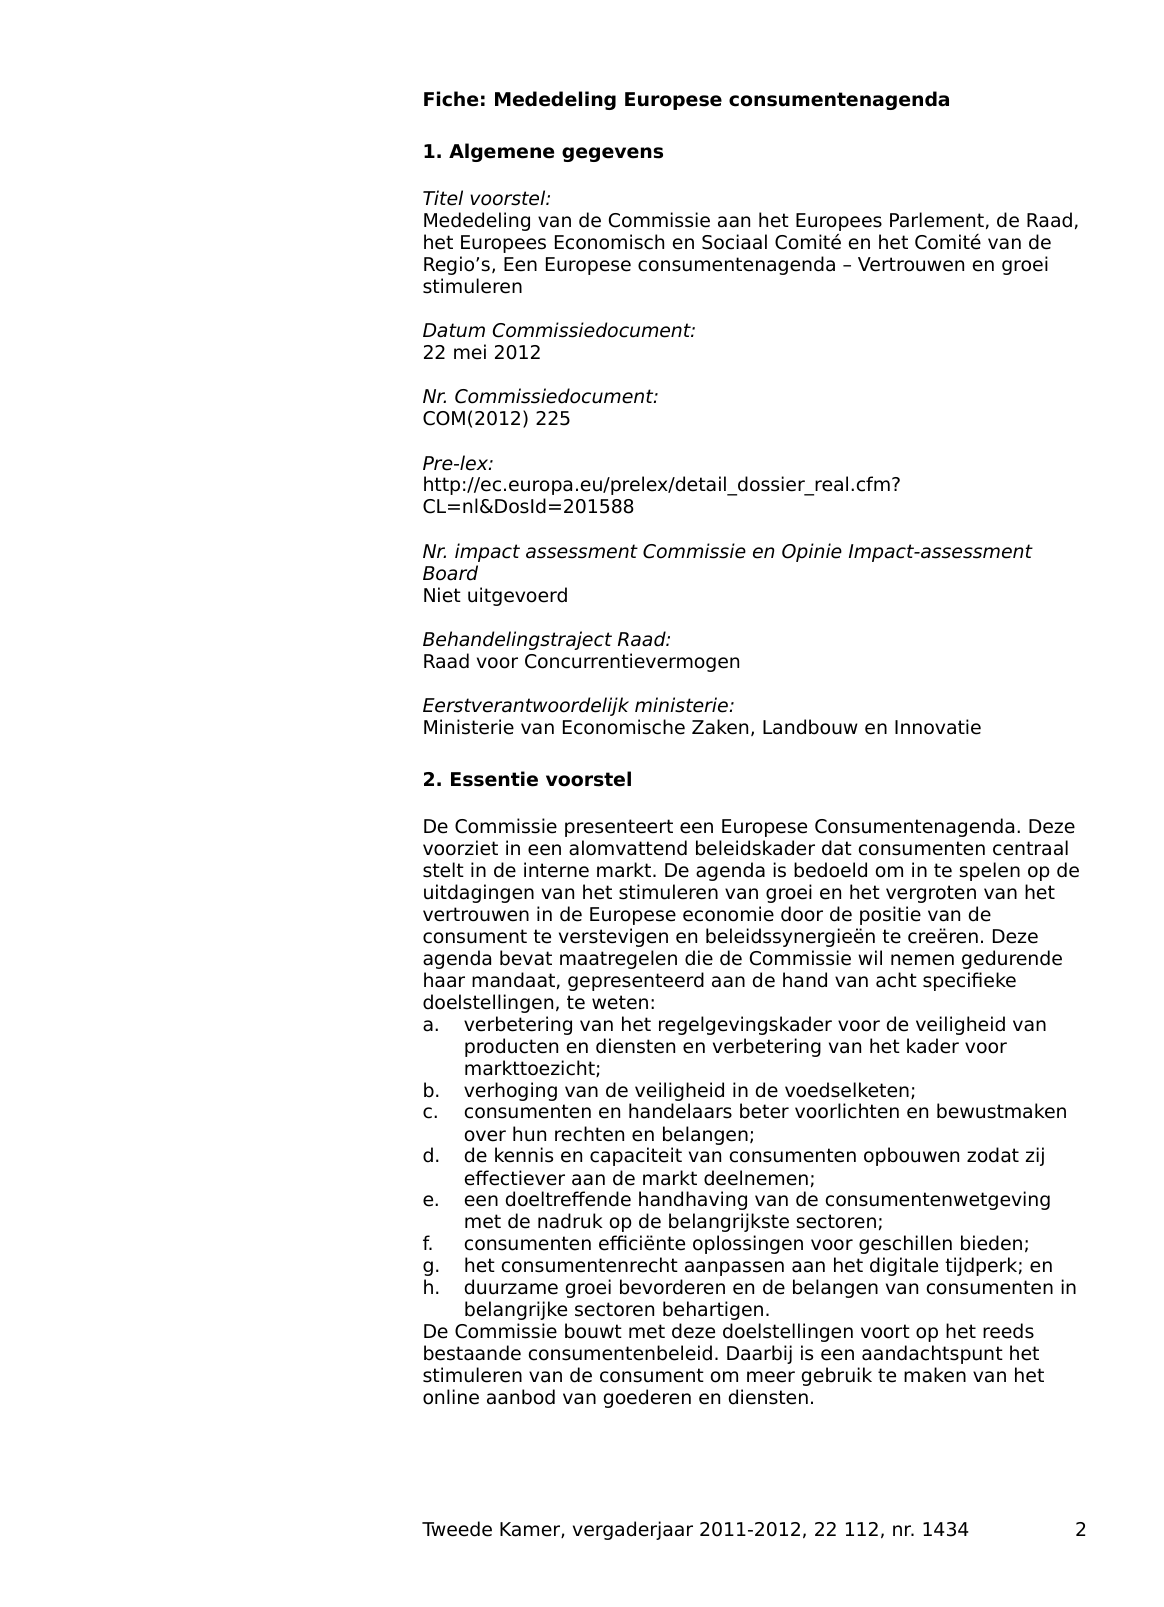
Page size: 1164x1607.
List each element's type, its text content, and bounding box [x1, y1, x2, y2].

text Mededeling van de Commissie aan het Europees Parlement, de Raad, het Europees Economisch en Sociaal Comité en het Comité van de Regio’s, Een Europese consumentenagenda – Vertrouwen en groei stimuleren [422, 210, 1087, 298]
text De Commissie bouwt met deze doelstellingen voort op het reeds bestaande consumentenbeleid. Daarbij is een aandachtspunt het stimuleren van de consument om meer gebruik te maken van het online aanbod van goederen en diensten. [422, 1321, 1087, 1409]
text Behandelingstraject Raad: [422, 629, 1087, 651]
text Raad voor Concurrentievermogen [422, 651, 1087, 673]
text Nr. Commissiedocument: [422, 386, 1087, 408]
text a. verbetering van het regelgevingskader voor de veiligheid van producten en diensten en verbetering van het kader voor markttoezicht; [422, 1013, 1087, 1079]
text d. de kennis en capaciteit van consumenten opbouwen zodat zij effectiever aan de markt deelnemen; [422, 1145, 1087, 1189]
text Nr. impact assessment Commissie en Opinie Impact-assessment Board [422, 541, 1087, 584]
text Datum Commissiedocument: [422, 320, 1087, 342]
text e. een doeltreffende handhaving van de consumentenwetgeving met de nadruk op de belangrijkste sectoren; [422, 1189, 1087, 1233]
text Eerstverantwoordelijk ministerie: [422, 695, 1087, 717]
text Niet uitgevoerd [422, 584, 1087, 606]
text Ministerie van Economische Zaken, Landbouw en Innovatie [422, 717, 1087, 739]
text g. het consumentenrecht aanpassen aan het digitale tijdperk; en [422, 1255, 1087, 1277]
text b. verhoging van de veiligheid in de voedselketen; [422, 1079, 1087, 1101]
text http://ec.europa.eu/prelex/detail_dossier_real.cfm?CL=nl&DosId=201588 [422, 474, 1087, 518]
text h. duurzame groei bevorderen en de belangen van consumenten in belangrijke sectoren behartigen. [422, 1277, 1087, 1321]
subtitle Fiche: Mededeling Europese consumentenagenda [422, 89, 1087, 111]
text De Commissie presenteert een Europese Consumentenagenda. Deze voorziet in een alomvattend beleidskader dat consumenten centraal stelt in de interne markt. De agenda is bedoeld om in te spelen op de uitdagingen van het stimuleren van groei en het vergroten van het vertrouwen in de Europese economie door de positie van de consument te verstevigen en beleidssynergieën te creëren. Deze agenda bevat maatregelen die de Commissie wil nemen gedurende haar mandaat, gepresenteerd aan de hand van acht specifieke doelstellingen, te weten: [422, 816, 1087, 1013]
text Pre-lex: [422, 452, 1087, 474]
subtitle 2. Essentie voorstel [422, 769, 1087, 791]
text f. consumenten efficiënte oplossingen voor geschillen bieden; [422, 1233, 1087, 1255]
text COM(2012) 225 [422, 408, 1087, 430]
text c. consumenten en handelaars beter voorlichten en bewustmaken over hun rechten en belangen; [422, 1101, 1087, 1145]
text 22 mei 2012 [422, 342, 1087, 364]
subtitle 1. Algemene gegevens [422, 141, 1087, 163]
text Titel voorstel: [422, 188, 1087, 210]
